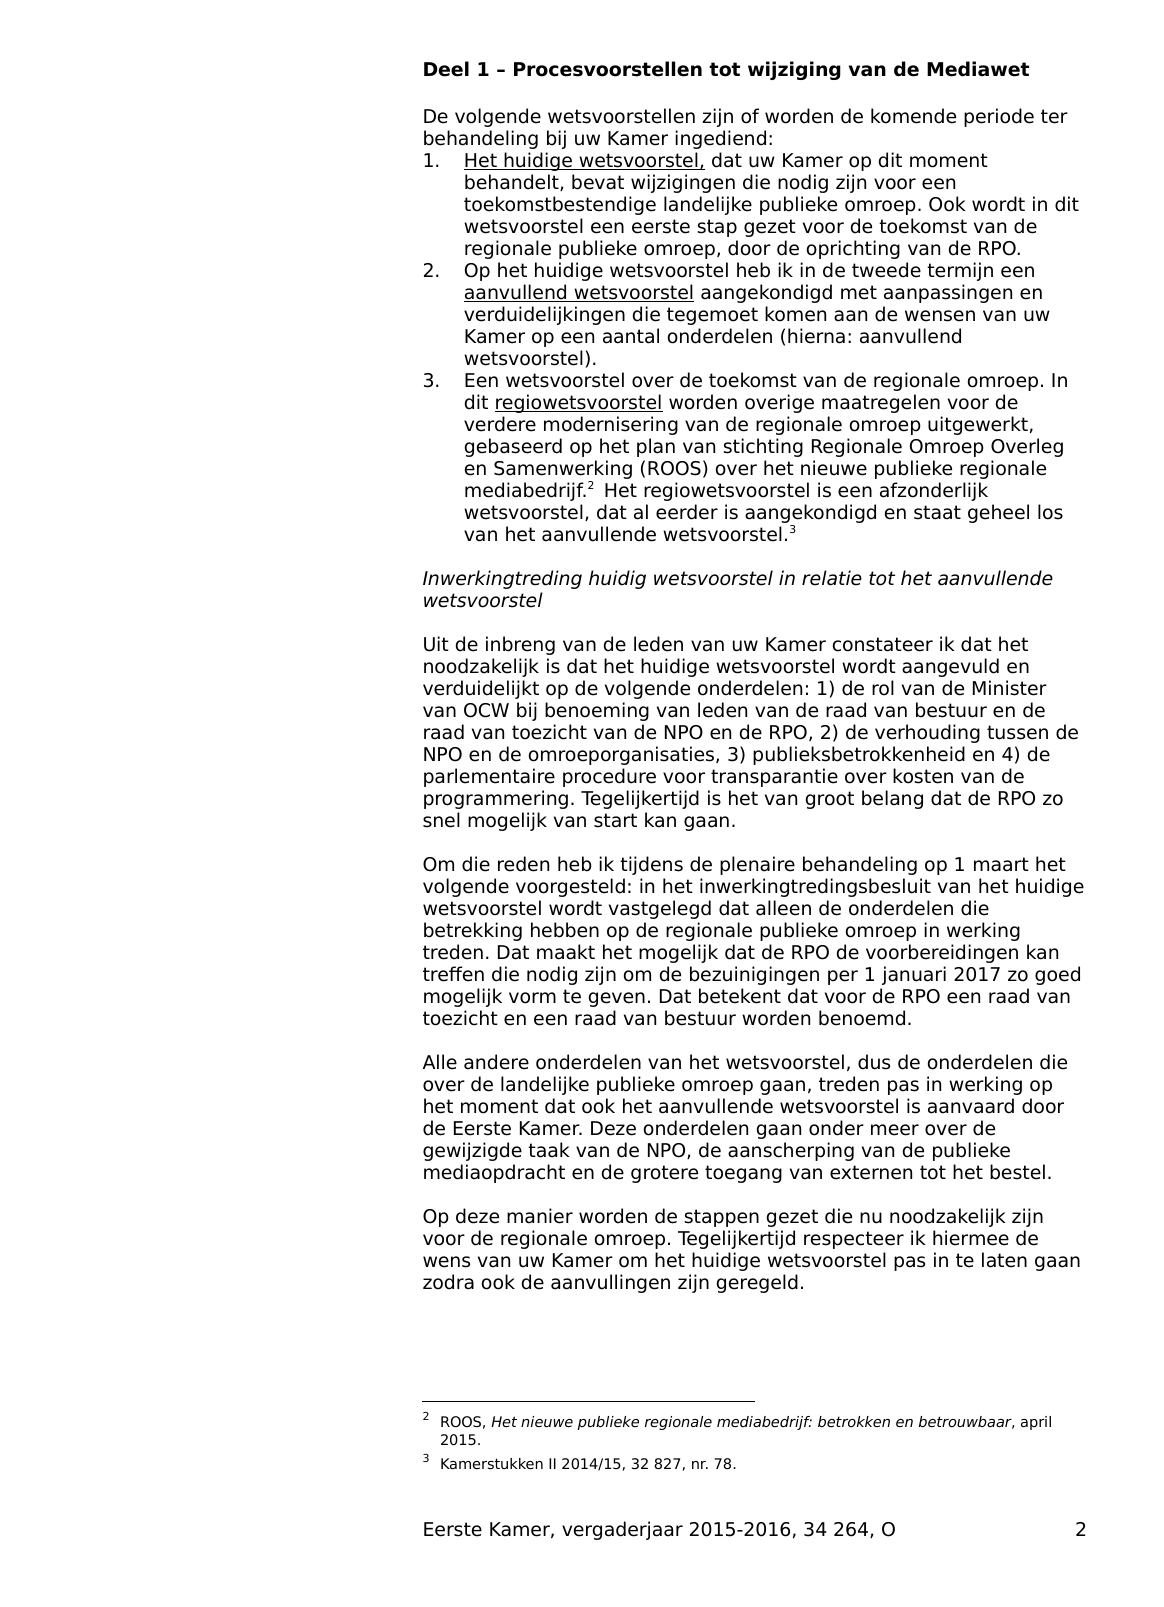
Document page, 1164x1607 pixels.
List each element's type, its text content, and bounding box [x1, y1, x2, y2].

text Alle andere onderdelen van het wetsvoorstel, dus de onderdelen die over de landelijke publieke omroep gaan, treden pas in werking op het moment dat ook het aanvullende wetsvoorstel is aanvaard door de Eerste Kamer. Deze onderdelen gaan onder meer over de gewijzigde taak van de NPO, de aanscherping van de publieke mediaopdracht en de grotere toegang van externen tot het bestel. [422, 1052, 1087, 1184]
text 2. Op het huidige wetsvoorstel heb ik in de tweede termijn een aanvullend wetsvoorstel aangekondigd met aanpassingen en verduidelijkingen die tegemoet komen aan de wensen van uw Kamer op een aantal onderdelen (hierna: aanvullend wetsvoorstel). [422, 260, 1087, 370]
text 3. Een wetsvoorstel over de toekomst van de regionale omroep. In dit regiowetsvoorstel worden overige maatregelen voor de verdere modernisering van de regionale omroep uitgewerkt, gebaseerd op het plan van stichting Regionale Omroep Overleg en Samenwerking (ROOS) over het nieuwe publieke regionale mediabedrijf. Het regiowetsvoorstel is een afzonderlijk wetsvoorstel, dat al eerder is aangekondigd en staat geheel los van het aanvullende wetsvoorstel. [422, 370, 1087, 546]
subtitle Inwerkingtreding huidig wetsvoorstel in relatie tot het aanvullende wetsvoorstel [422, 568, 1087, 612]
text 1. Het huidige wetsvoorstel, dat uw Kamer op dit moment behandelt, bevat wijzigingen die nodig zijn voor een toekomstbestendige landelijke publieke omroep. Ook wordt in dit wetsvoorstel een eerste stap gezet voor de toekomst van de regionale publieke omroep, door de oprichting van de RPO. [422, 150, 1087, 260]
text Om die reden heb ik tijdens de plenaire behandeling op 1 maart het volgende voorgesteld: in het inwerkingtredingsbesluit van het huidige wetsvoorstel wordt vastgelegd dat alleen de onderdelen die betrekking hebben op de regionale publieke omroep in werking treden. Dat maakt het mogelijk dat de RPO de voorbereidingen kan treffen die nodig zijn om de bezuinigingen per 1 januari 2017 zo goed mogelijk vorm te geven. Dat betekent dat voor de RPO een raad van toezicht en een raad van bestuur worden benoemd. [422, 854, 1087, 1030]
text De volgende wetsvoorstellen zijn of worden de komende periode ter behandeling bij uw Kamer ingediend: [422, 106, 1087, 150]
subtitle Deel 1 – Procesvoorstellen tot wijziging van de Mediawet [422, 59, 1087, 81]
text Uit de inbreng van de leden van uw Kamer constateer ik dat het noodzakelijk is dat het huidige wetsvoorstel wordt aangevuld en verduidelijkt op de volgende onderdelen: 1) de rol van de Minister van OCW bij benoeming van leden van de raad van bestuur en de raad van toezicht van de NPO en de RPO, 2) de verhouding tussen de NPO en de omroeporganisaties, 3) publieksbetrokkenheid en 4) de parlementaire procedure voor transparantie over kosten van de programmering. Tegelijkertijd is het van groot belang dat de RPO zo snel mogelijk van start kan gaan. [422, 634, 1087, 832]
text ROOS, Het nieuwe publieke regionale mediabedrijf: betrokken en betrouwbaar, april 2015. [422, 1410, 1087, 1449]
text Op deze manier worden de stappen gezet die nu noodzakelijk zijn voor de regionale omroep. Tegelijkertijd respecteer ik hiermee de wens van uw Kamer om het huidige wetsvoorstel pas in te laten gaan zodra ook de aanvullingen zijn geregeld. [422, 1206, 1087, 1294]
text Kamerstukken II 2014/15, 32 827, nr. 78. [422, 1452, 1087, 1474]
